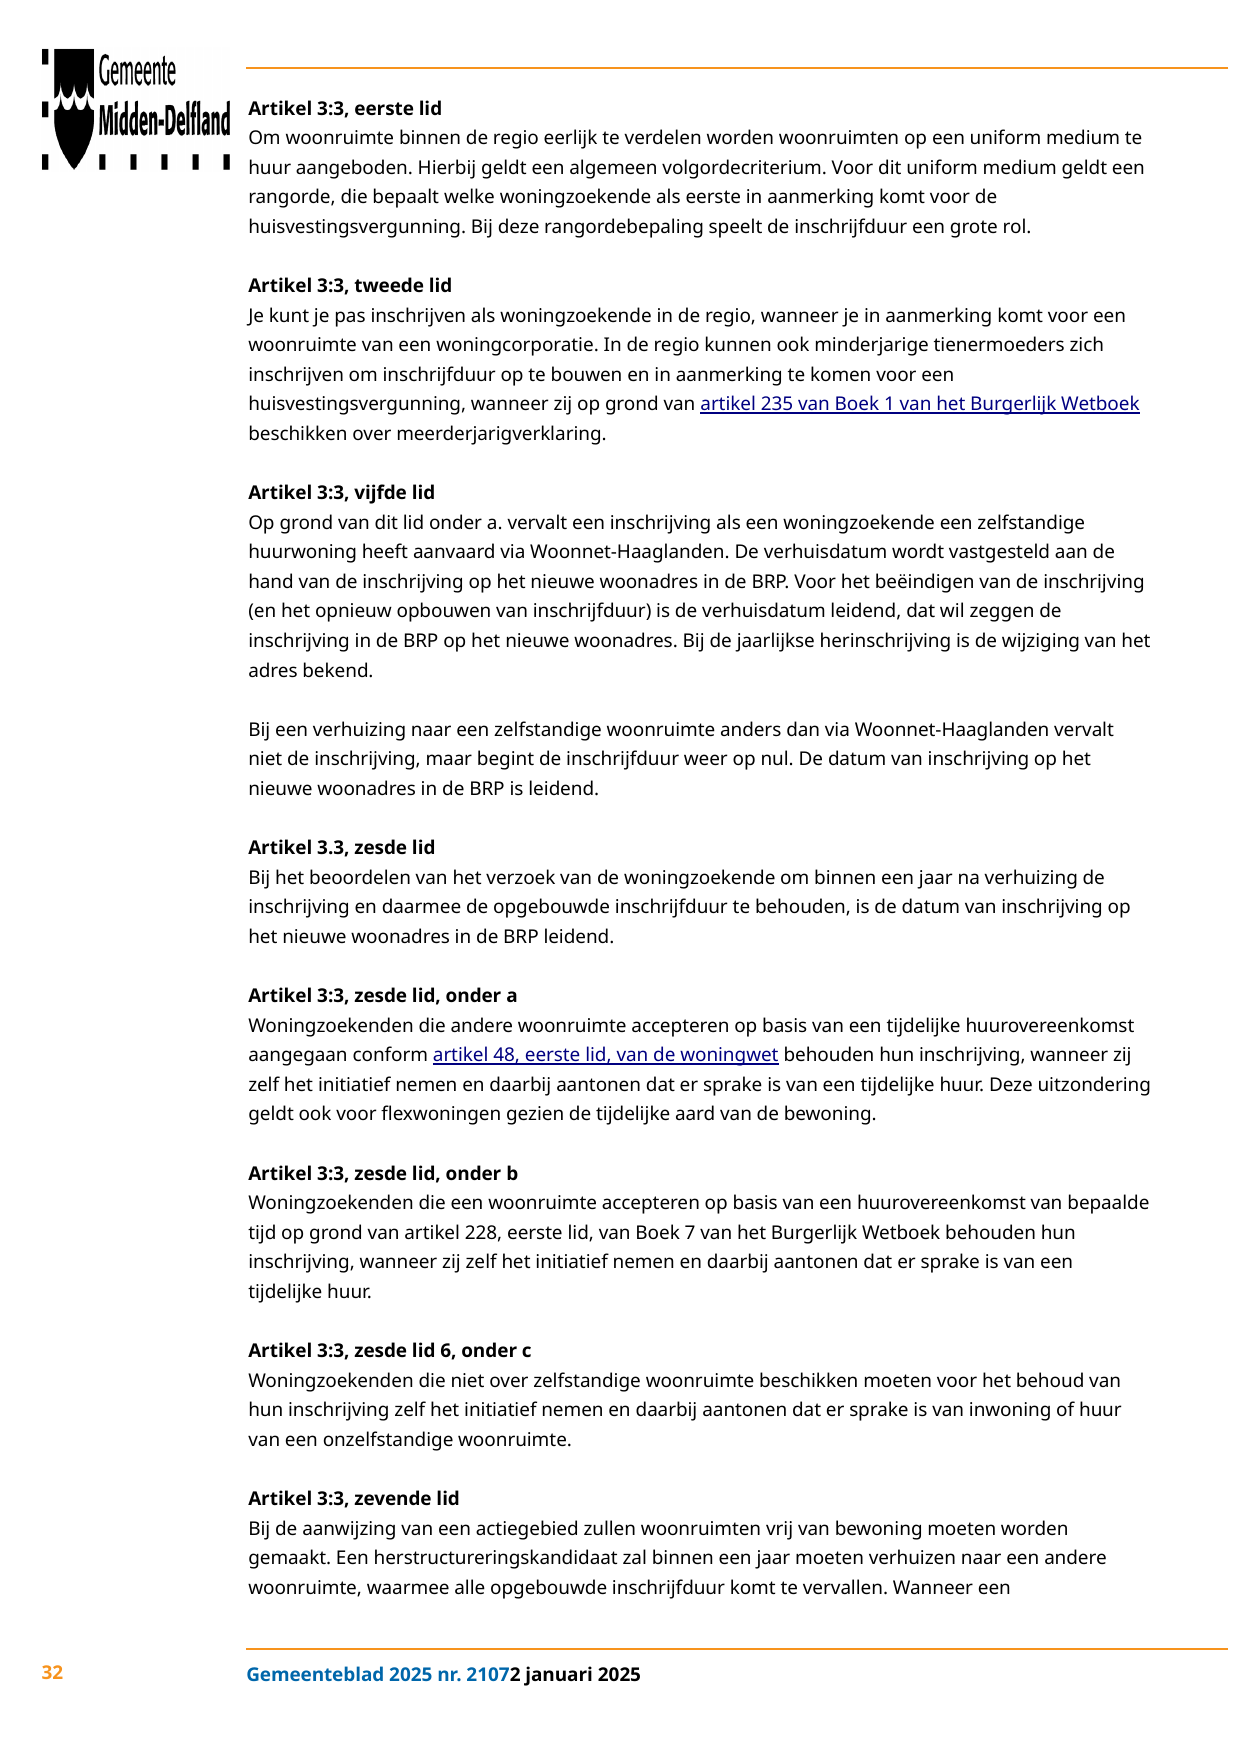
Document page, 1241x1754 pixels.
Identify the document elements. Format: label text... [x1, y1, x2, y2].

text Artikel 3:3, zevende lid [248, 1485, 1152, 1511]
text Woningzoekenden die niet over zelfstandige woonruimte beschikken moeten voor het behoud van hun inschrijving zelf het initiatief nemen en daarbij aantonen dat er sprake is van inwoning of huur van een onzelfstandige woonruimte. [248, 1367, 1152, 1452]
text Artikel 3:3, zesde lid, onder a [248, 982, 1152, 1008]
text Bij een verhuizing naar een zelfstandige woonruimte anders dan via Woonnet-Haaglanden vervalt niet de inschrijving, maar begint de inschrijfduur weer op nul. De datum van inschrijving op het nieuwe woonadres in de BRP is leidend. [248, 716, 1152, 801]
text Artikel 3:3, zesde lid 6, onder c [248, 1337, 1152, 1363]
text Artikel 3.3, zesde lid [248, 834, 1152, 860]
text Artikel 3:3, eerste lid [248, 95, 1152, 121]
text Woningzoekenden die een woonruimte accepteren op basis van een huurovereenkomst van bepaalde tijd op grond van artikel 228, eerste lid, van Boek 7 van het Burgerlijk Wetboek behouden hun inschrijving, wanneer zij zelf het initiatief nemen en daarbij aantonen dat er sprake is van een tijdelijke huur. [248, 1189, 1152, 1304]
text Op grond van dit lid onder a. vervalt een inschrijving als een woningzoekende een zelfstandige huurwoning heeft aanvaard via Woonnet-Haaglanden. De verhuisdatum wordt vastgesteld aan de hand van de inschrijving op het nieuwe woonadres in de BRP. Voor het beëindigen van de inschrijving (en het opnieuw opbouwen van inschrijfduur) is de verhuisdatum leidend, dat wil zeggen de inschrijving in de BRP op het nieuwe woonadres. Bij de jaarlijkse herinschrijving is de wijziging van het adres bekend. [248, 509, 1152, 683]
text Artikel 3:3, vijfde lid [248, 479, 1152, 505]
text Artikel 3:3, tweede lid [248, 272, 1152, 298]
text Je kunt je pas inschrijven als woningzoekende in de regio, wanneer je in aanmerking komt voor een woonruimte van een woningcorporatie. In de regio kunnen ook minderjarige tienermoeders zich inschrijven om inschrijfduur op te bouwen en in aanmerking te komen voor een huisvestingsvergunning, wanneer zij op grond van artikel 235 van Boek 1 van het Burgerlijk Wetboek beschikken over meerderjarigverklaring. [248, 302, 1152, 446]
text Om woonruimte binnen de regio eerlijk te verdelen worden woonruimten op een uniform medium te huur aangeboden. Hierbij geldt een algemeen volgordecriterium. Voor dit uniform medium geldt een rangorde, die bepaalt welke woningzoekende als eerste in aanmerking komt voor de huisvestingsvergunning. Bij deze rangordebepaling speelt de inschrijfduur een grote rol. [248, 124, 1152, 239]
text Woningzoekenden die andere woonruimte accepteren op basis van een tijdelijke huurovereenkomst aangegaan conform artikel 48, eerste lid, van de woningwet behouden hun inschrijving, wanneer zij zelf het initiatief nemen en daarbij aantonen dat er sprake is van een tijdelijke huur. Deze uitzondering geldt ook voor flexwoningen gezien de tijdelijke aard van de bewoning. [248, 1012, 1152, 1126]
text Artikel 3:3, zesde lid, onder b [248, 1160, 1152, 1186]
picture [41, 47, 231, 172]
text Bij het beoordelen van het verzoek van de woningzoekende om binnen een jaar na verhuizing de inschrijving en daarmee de opgebouwde inschrijfduur te behouden, is de datum van inschrijving op het nieuwe woonadres in de BRP leidend. [248, 864, 1152, 949]
text Bij de aanwijzing van een actiegebied zullen woonruimten vrij van bewoning moeten worden gemaakt. Een herstructureringskandidaat zal binnen een jaar moeten verhuizen naar een andere woonruimte, waarmee alle opgebouwde inschrijfduur komt te vervallen. Wanneer een [248, 1515, 1152, 1600]
